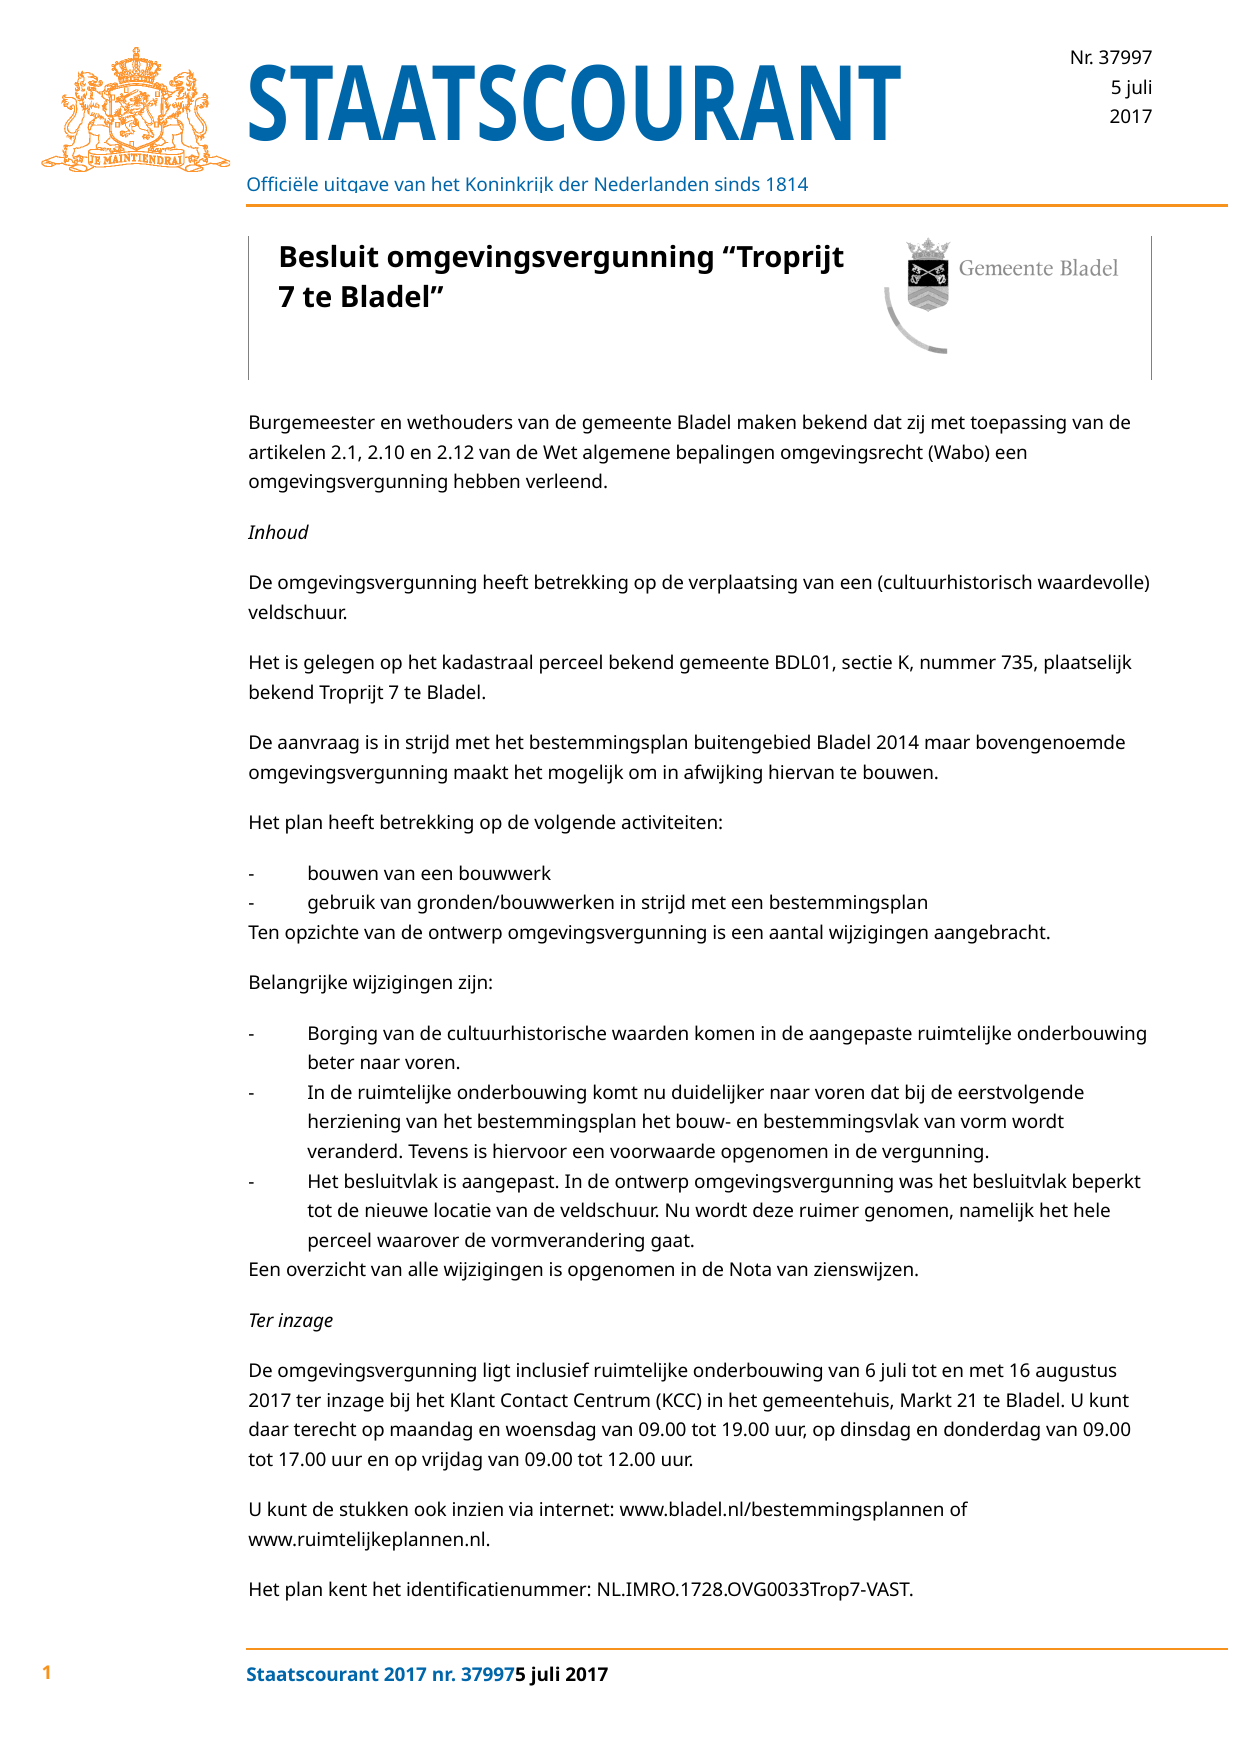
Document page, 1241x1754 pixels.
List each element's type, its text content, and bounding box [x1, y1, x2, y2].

text Belangrijke wijzigingen zijn: [248, 969, 1152, 995]
text Ten opzichte van de ontwerp omgevingsvergunning is een aantal wijzigingen aangebracht. [248, 919, 1152, 945]
list Het besluitvlak is aangepast. In de ontwerp omgevingsvergunning was het besluitvlak beperkt tot de nieuwe locatie van de veldschuur. Nu wordt deze ruimer genomen, namelijk het hele perceel waarover de vormverandering gaat. [248, 1168, 1152, 1253]
text Het plan heeft betrekking op de volgende activiteiten: [248, 809, 1152, 835]
picture [41, 47, 231, 172]
list In de ruimtelijke onderbouwing komt nu duidelijker naar voren dat bij de eerstvolgende herziening van het bestemmingsplan het bouw- en bestemmingsvlak van vorm wordt veranderd. Tevens is hiervoor een voorwaarde opgenomen in de vergunning. [248, 1079, 1152, 1164]
list bouwen van een bouwwerk [248, 860, 1152, 886]
text Het is gelegen op het kadastraal perceel bekend gemeente BDL01, sectie K, nummer 735, plaatselijk bekend Troprijt 7 te Bladel. [248, 649, 1152, 705]
text Inhoud [248, 519, 1152, 545]
text U kunt de stukken ook inzien via internet: www.bladel.nl/bestemmingsplannen of www.ruimtelijkeplannen.nl. [248, 1497, 1152, 1552]
text De omgevingsvergunning ligt inclusief ruimtelijke onderbouwing van 6 juli tot en met 16 augustus 2017 ter inzage bij het Klant Contact Centrum (KCC) in het gemeentehuis, Markt 21 te Bladel. U kunt daar terecht op maandag en woensdag van 09.00 tot 19.00 uur, op dinsdag en donderdag van 09.00 tot 17.00 uur en op vrijdag van 09.00 tot 12.00 uur. [248, 1357, 1152, 1472]
text Een overzicht van alle wijzigingen is opgenomen in de Nota van zienswijzen. [248, 1257, 1152, 1282]
list gebruik van gronden/bouwwerken in strijd met een bestemmingsplan [248, 889, 1152, 915]
text Het plan kent het identificatienummer: NL.IMRO.1728.OVG0033Trop7-VAST. [248, 1577, 1152, 1602]
picture [882, 236, 1119, 355]
text Burgemeester en wethouders van de gemeente Bladel maken bekend dat zij met toepassing van de artikelen 2.1, 2.10 en 2.12 van de Wet algemene bepalingen omgevingsrecht (Wabo) een omgevingsvergunning hebben verleend. [248, 409, 1152, 494]
text De aanvraag is in strijd met het bestemmingsplan buitengebied Bladel 2014 maar bovengenoemde omgevingsvergunning maakt het mogelijk om in afwijking hiervan te bouwen. [248, 729, 1152, 785]
table_header [850, 236, 1151, 380]
table_header Besluit omgevingsvergunning “Troprijt 7 te Bladel” [249, 236, 850, 380]
list Borging van de cultuurhistorische waarden komen in de aangepaste ruimtelijke onderbouwing beter naar voren. [248, 1020, 1152, 1075]
text Ter inzage [248, 1307, 1152, 1333]
text De omgevingsvergunning heeft betrekking op de verplaatsing van een (cultuurhistorisch waardevolle) veldschuur. [248, 569, 1152, 625]
